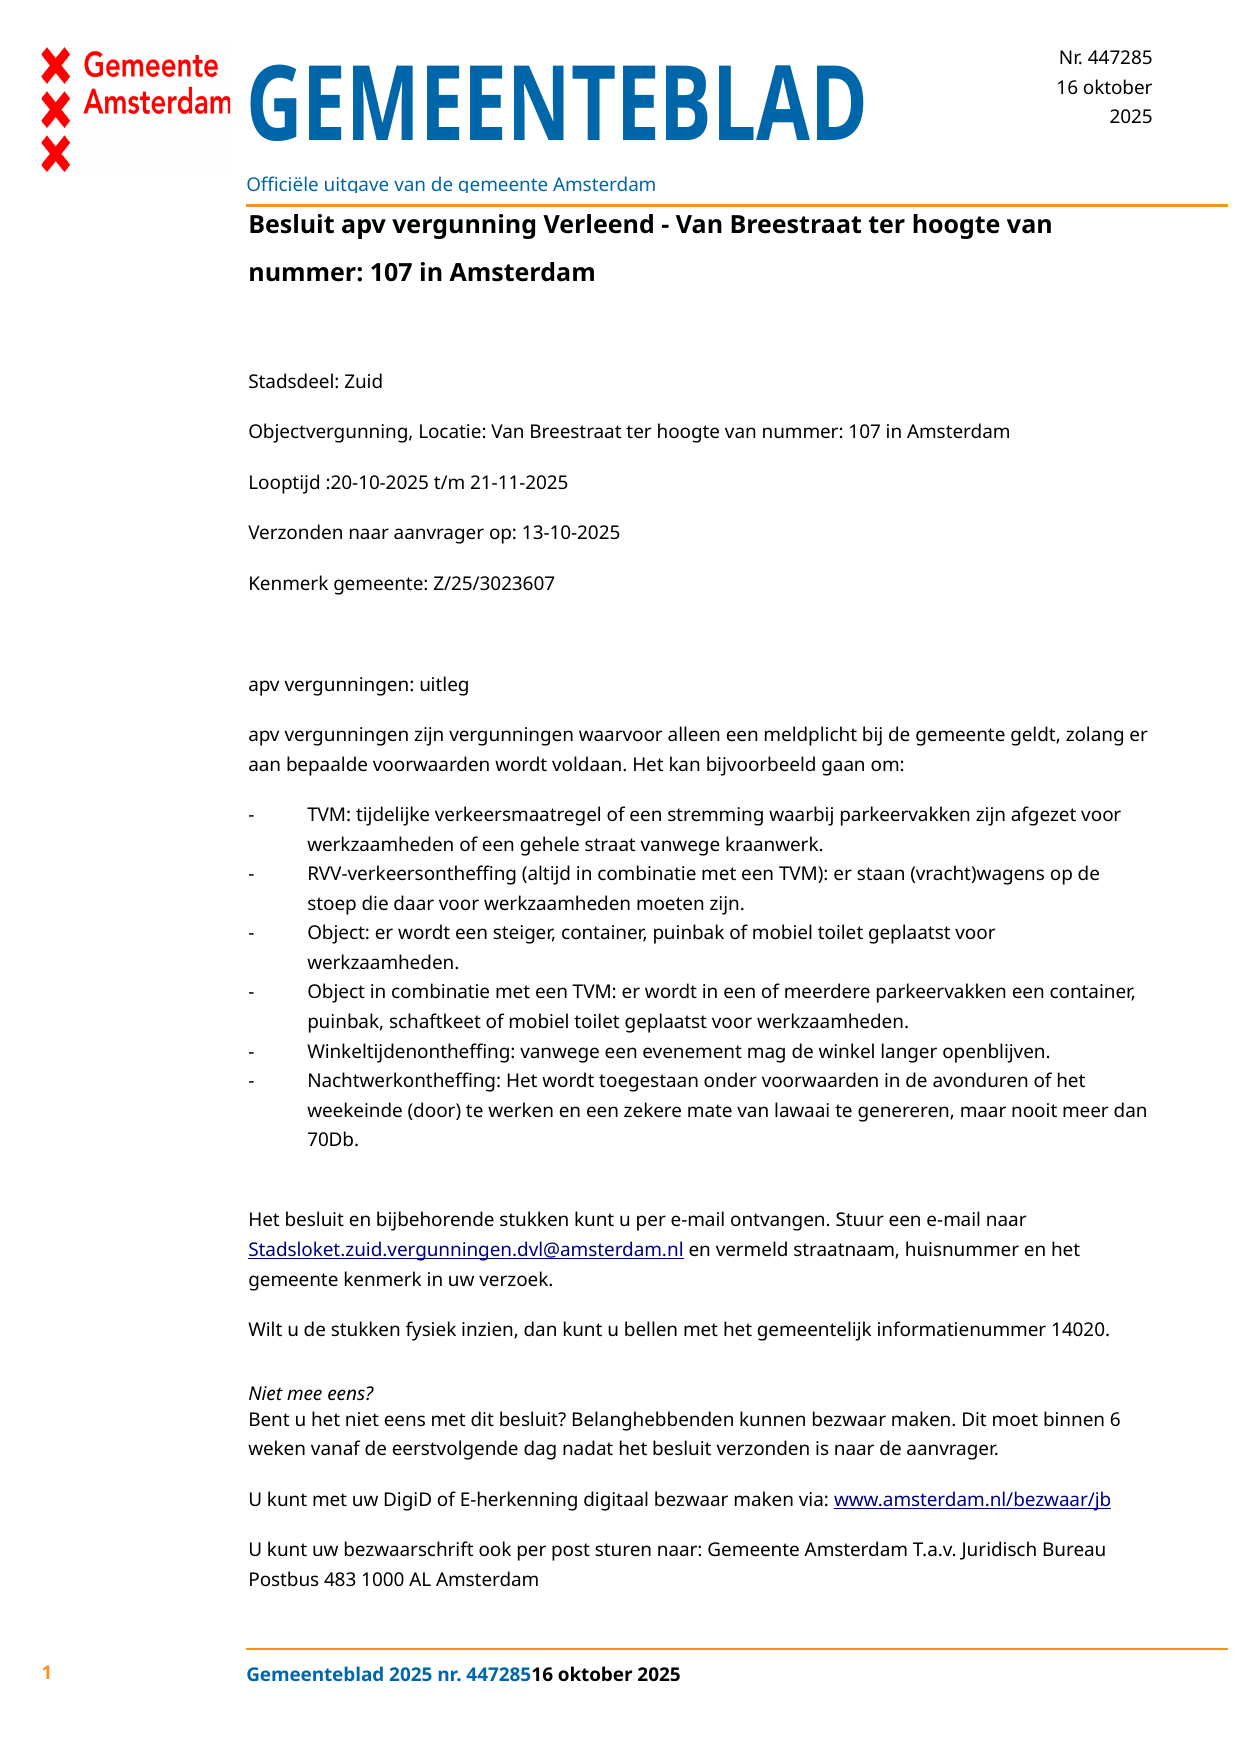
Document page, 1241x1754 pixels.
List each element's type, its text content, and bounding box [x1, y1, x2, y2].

text U kunt uw bezwaarschrift ook per post sturen naar: Gemeente Amsterdam T.a.v. Juridisch Bureau Postbus 483 1000 AL Amsterdam [248, 1536, 1152, 1592]
text Besluit apv vergunning Verleend - Van Breestraat ter hoogte van nummer: 107 in Amsterdam [248, 207, 1152, 288]
list Winkeltijdenontheffing: vanwege een evenement mag de winkel langer openblijven. [248, 1038, 1152, 1064]
text apv vergunningen zijn vergunningen waarvoor alleen een meldplicht bij de gemeente geldt, zolang er aan bepaalde voorwaarden wordt voldaan. Het kan bijvoorbeeld gaan om: [248, 721, 1152, 777]
text Wilt u de stukken fysiek inzien, dan kunt u bellen met het gemeentelijk informatienummer 14020. [248, 1316, 1152, 1342]
text Kenmerk gemeente: Z/25/3023607 [248, 570, 1152, 596]
list Object: er wordt een steiger, container, puinbak of mobiel toilet geplaatst voor werkzaamheden. [248, 919, 1152, 975]
text Niet mee eens? [248, 1380, 1152, 1406]
list RVV-verkeersontheffing (altijd in combinatie met een TVM): er staan (vracht)wagens op de stoep die daar voor werkzaamheden moeten zijn. [248, 860, 1152, 916]
list TVM: tijdelijke verkeersmaatregel of een stremming waarbij parkeervakken zijn afgezet voor werkzaamheden of een gehele straat vanwege kraanwerk. [248, 801, 1152, 857]
text U kunt met uw DigiD of E-herkenning digitaal bezwaar maken via: www.amsterdam.nl/bezwaar/jb [248, 1486, 1152, 1512]
list Object in combinatie met een TVM: er wordt in een of meerdere parkeervakken een container, puinbak, schaftkeet of mobiel toilet geplaatst voor werkzaamheden. [248, 979, 1152, 1034]
text Looptijd :20-10-2025 t/m 21-11-2025 [248, 469, 1152, 495]
text Verzonden naar aanvrager op: 13-10-2025 [248, 519, 1152, 545]
list Nachtwerkontheffing: Het wordt toegestaan onder voorwaarden in de avonduren of het weekeinde (door) te werken en een zekere mate van lawaai te genereren, maar nooit meer dan 70Db. [248, 1067, 1152, 1152]
text Objectvergunning, Locatie: Van Breestraat ter hoogte van nummer: 107 in Amsterdam [248, 419, 1152, 444]
picture [41, 47, 231, 172]
text Bent u het niet eens met dit besluit? Belanghebbenden kunnen bezwaar maken. Dit moet binnen 6 weken vanaf de eerstvolgende dag nadat het besluit verzonden is naar de aanvrager. [248, 1406, 1152, 1461]
text Stadsdeel: Zuid [248, 368, 1152, 394]
text apv vergunningen: uitleg [248, 671, 1152, 697]
text Het besluit en bijbehorende stukken kunt u per e-mail ontvangen. Stuur een e-mail naar Stadsloket.zuid.vergunningen.dvl@amsterdam.nl en vermeld straatnaam, huisnummer en het gemeente kenmerk in uw verzoek. [248, 1207, 1152, 1292]
